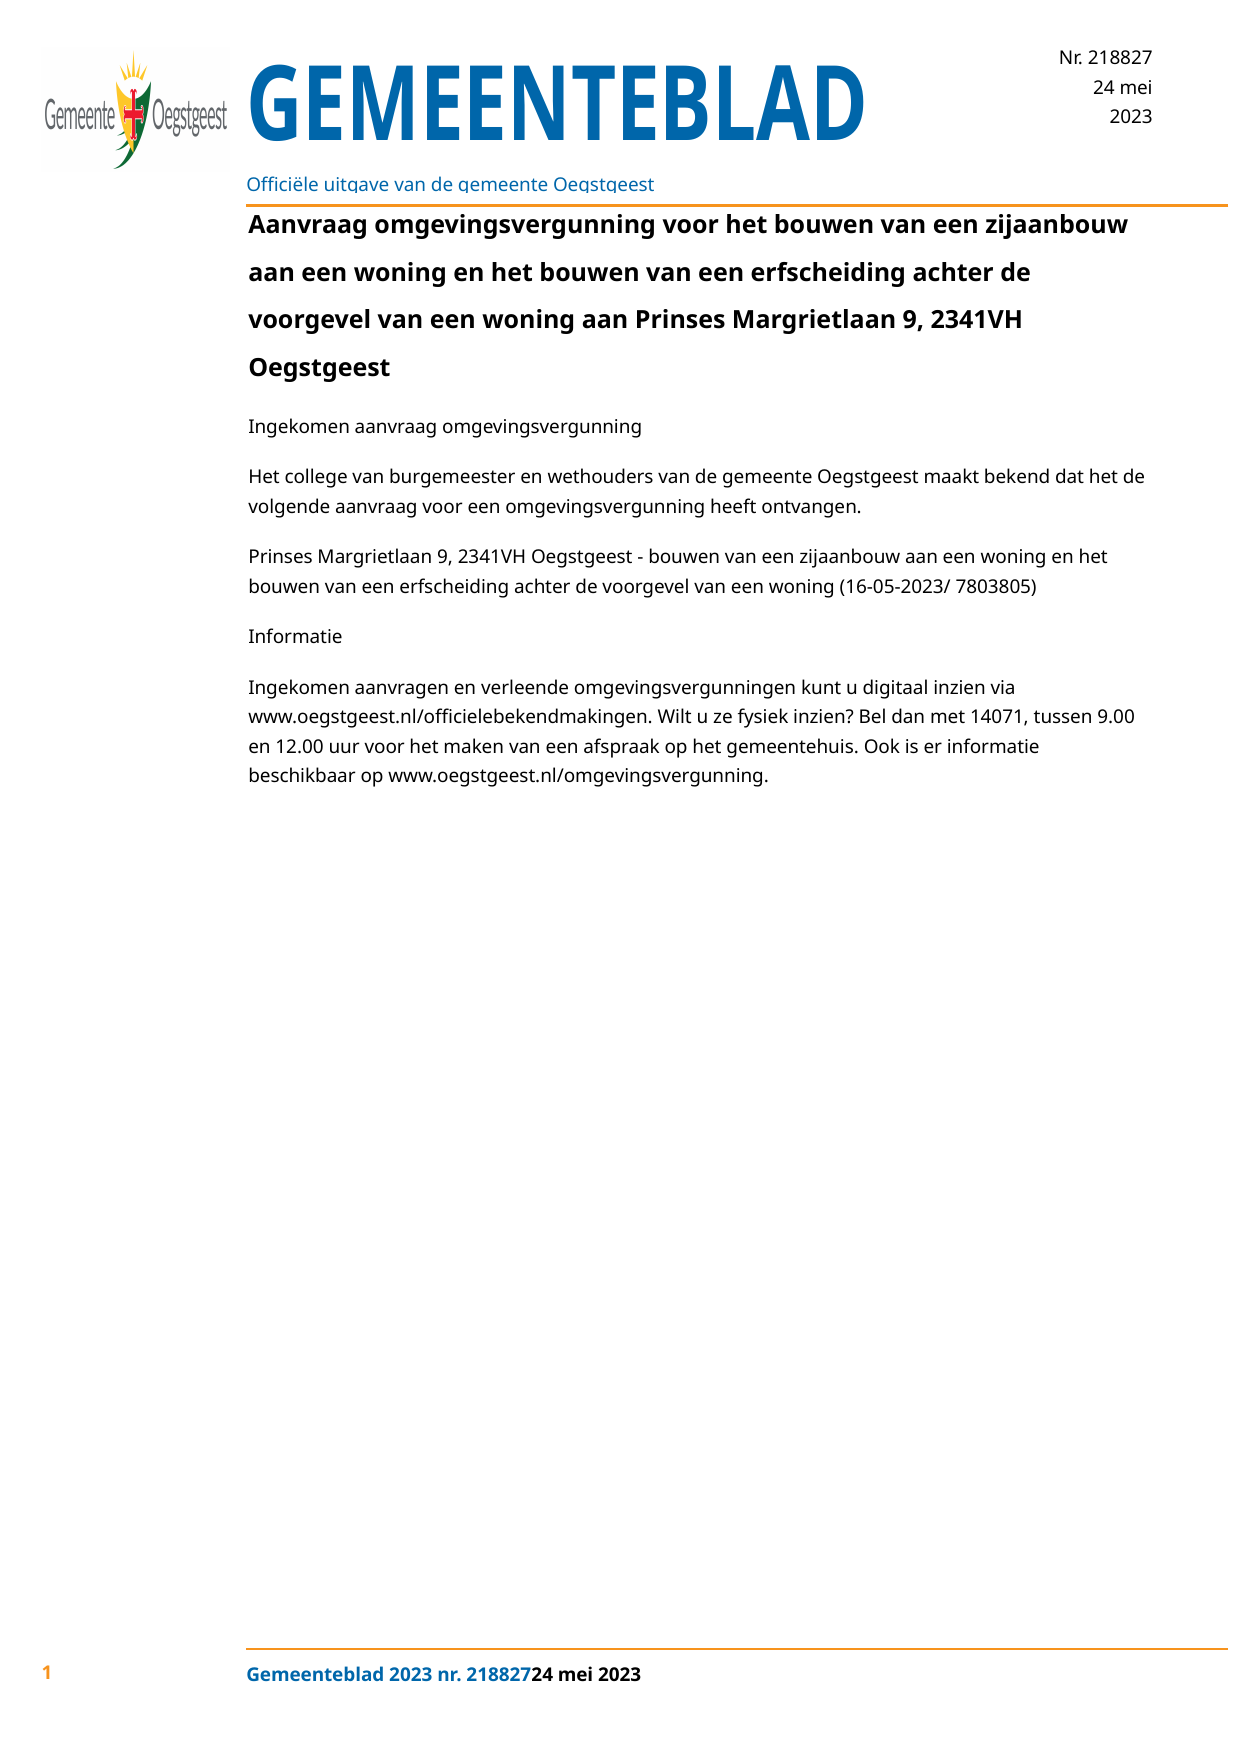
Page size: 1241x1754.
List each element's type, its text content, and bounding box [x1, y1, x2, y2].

text Het college van burgemeester en wethouders van de gemeente Oegstgeest maakt bekend dat het de volgende aanvraag voor een omgevingsvergunning heeft ontvangen. [248, 463, 1152, 519]
text Ingekomen aanvraag omgevingsvergunning [248, 413, 1152, 439]
text Prinses Margrietlaan 9, 2341VH Oegstgeest - bouwen van een zijaanbouw aan een woning en het bouwen van een erfscheiding achter de voorgevel van een woning (16-05-2023/ 7803805) [248, 543, 1152, 599]
text Ingekomen aanvragen en verleende omgevingsvergunningen kunt u digitaal inzien via www.oegstgeest.nl/officielebekendmakingen. Wilt u ze fysiek inzien? Bel dan met 14071, tussen 9.00 en 12.00 uur voor het maken van een afspraak op het gemeentehuis. Ook is er informatie beschikbaar op www.oegstgeest.nl/omgevingsvergunning. [248, 674, 1152, 788]
text Informatie [248, 623, 1152, 649]
picture [41, 47, 231, 172]
text Aanvraag omgevingsvergunning voor het bouwen van een zijaanbouw aan een woning en het bouwen van een erfscheiding achter de voorgevel van een woning aan Prinses Margrietlaan 9, 2341VH Oegstgeest [248, 207, 1152, 384]
